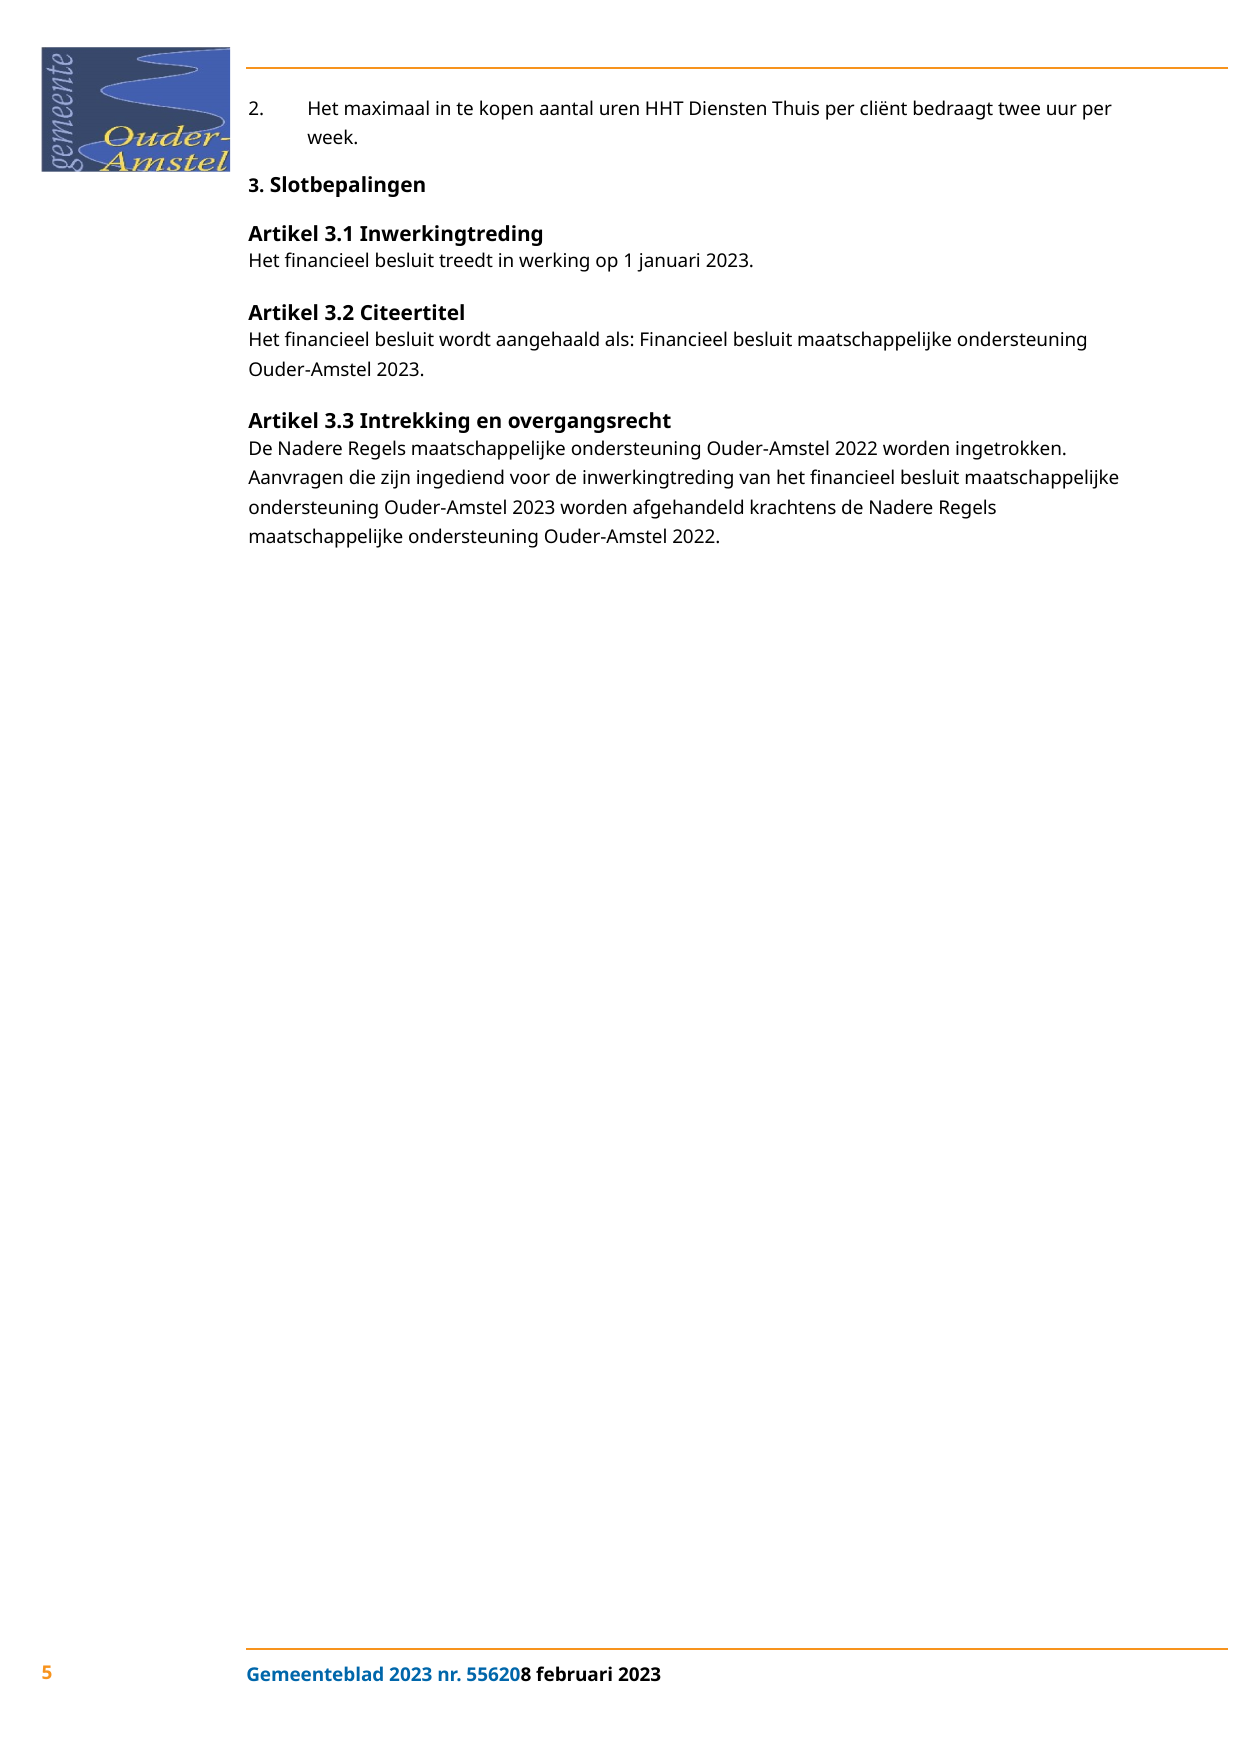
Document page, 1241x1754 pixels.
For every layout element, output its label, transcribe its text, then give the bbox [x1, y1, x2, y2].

text Het financieel besluit wordt aangehaald als: Financieel besluit maatschappelijke ondersteuning Ouder-Amstel 2023. [248, 327, 1152, 382]
text Artikel 3.1 Inwerkingtreding [248, 219, 1152, 248]
text De Nadere Regels maatschappelijke ondersteuning Ouder-Amstel 2022 worden ingetrokken. Aanvragen die zijn ingediend voor de inwerkingtreding van het financieel besluit maatschappelijke ondersteuning Ouder-Amstel 2023 worden afgehandeld krachtens de Nadere Regels maatschappelijke ondersteuning Ouder-Amstel 2022. [248, 435, 1152, 549]
picture [41, 47, 231, 172]
text 3. Slotbepalingen [248, 170, 1152, 198]
text Het financieel besluit treedt in werking op 1 januari 2023. [248, 248, 1152, 273]
text Artikel 3.2 Citeertitel [248, 298, 1152, 327]
text Artikel 3.3 Intrekking en overgangsrecht [248, 407, 1152, 435]
list Het maximaal in te kopen aantal uren HHT Diensten Thuis per cliënt bedraagt twee uur per week. [248, 95, 1152, 150]
